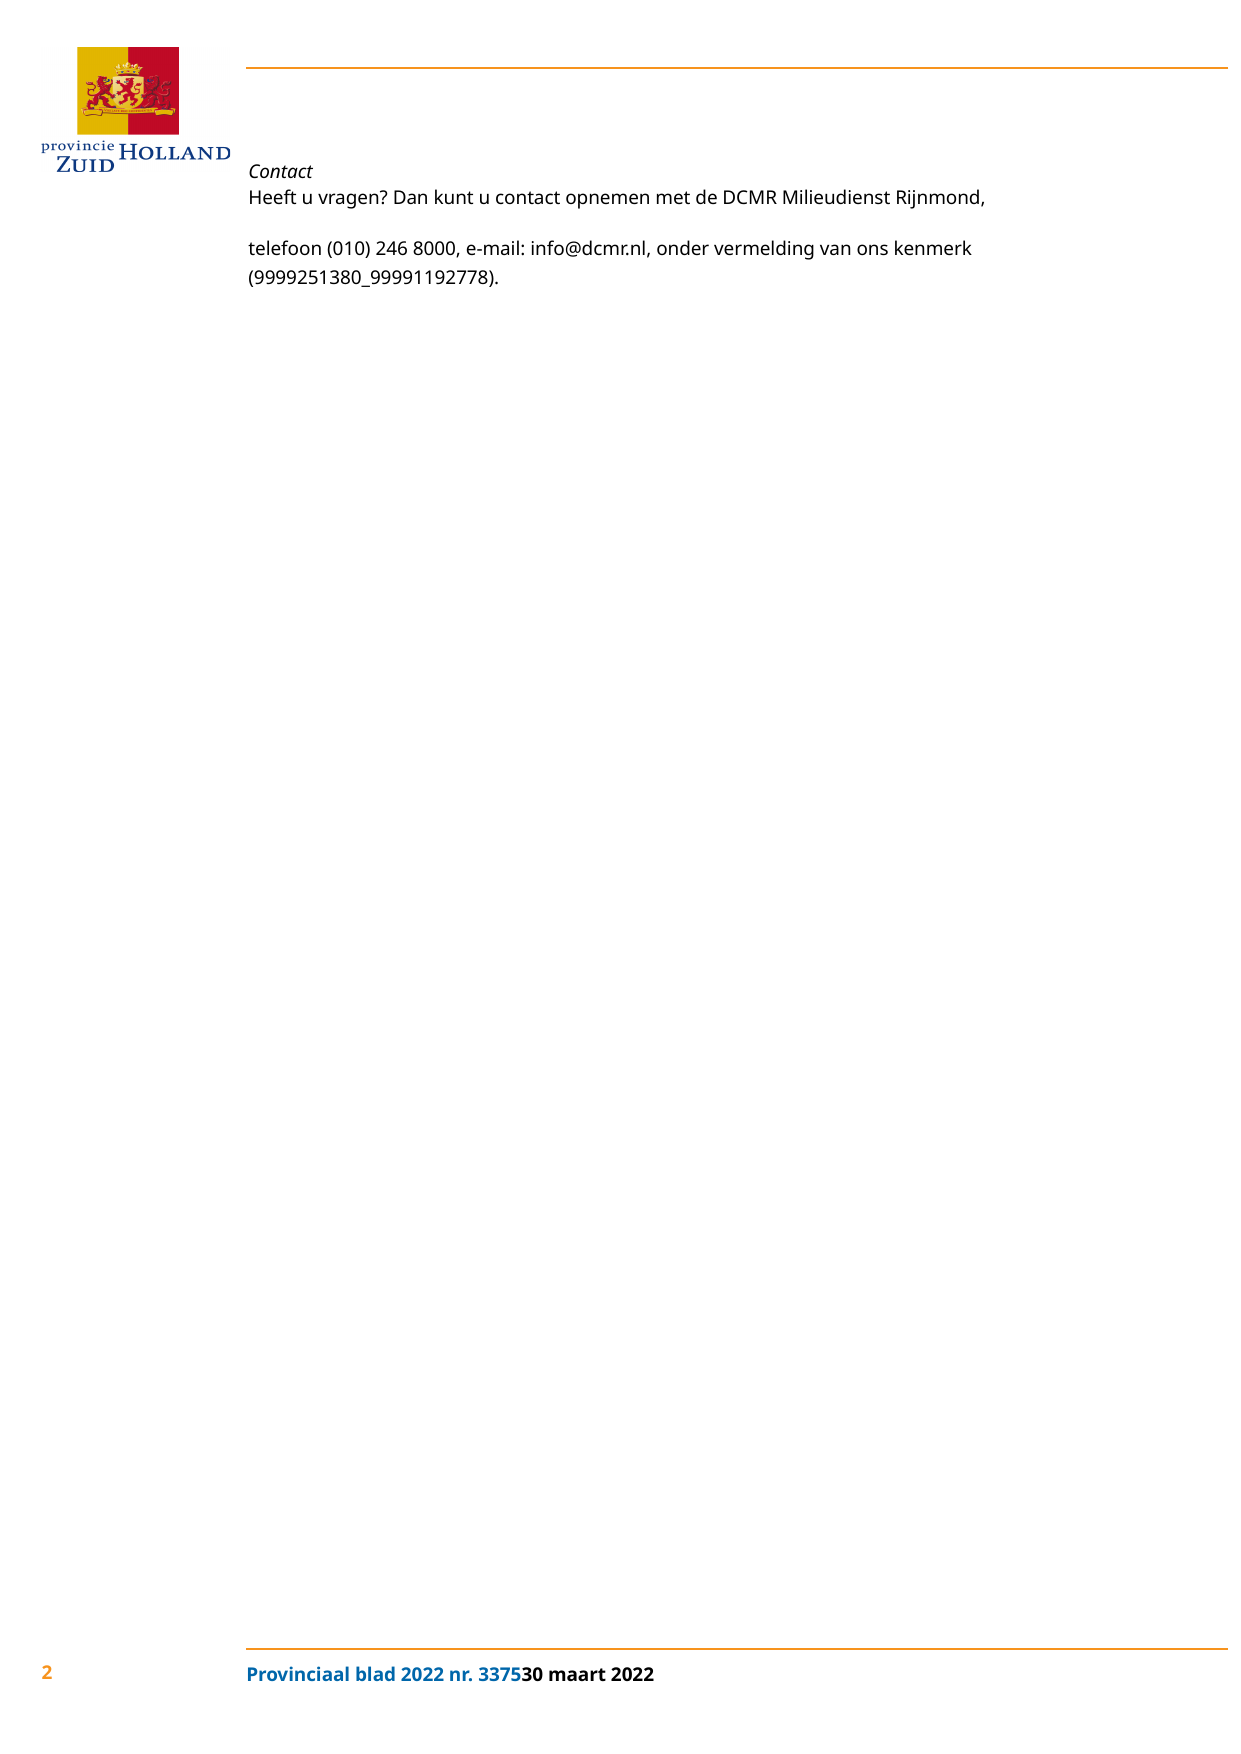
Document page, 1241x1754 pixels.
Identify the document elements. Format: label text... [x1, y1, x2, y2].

picture [41, 47, 231, 172]
text Heeft u vragen? Dan kunt u contact opnemen met de DCMR Milieudienst Rijnmond, [248, 184, 1152, 210]
text Contact [248, 159, 1152, 184]
text telefoon (010) 246 8000, e-mail: info@dcmr.nl, onder vermelding van ons kenmerk (9999251380_99991192778). [248, 235, 1152, 290]
